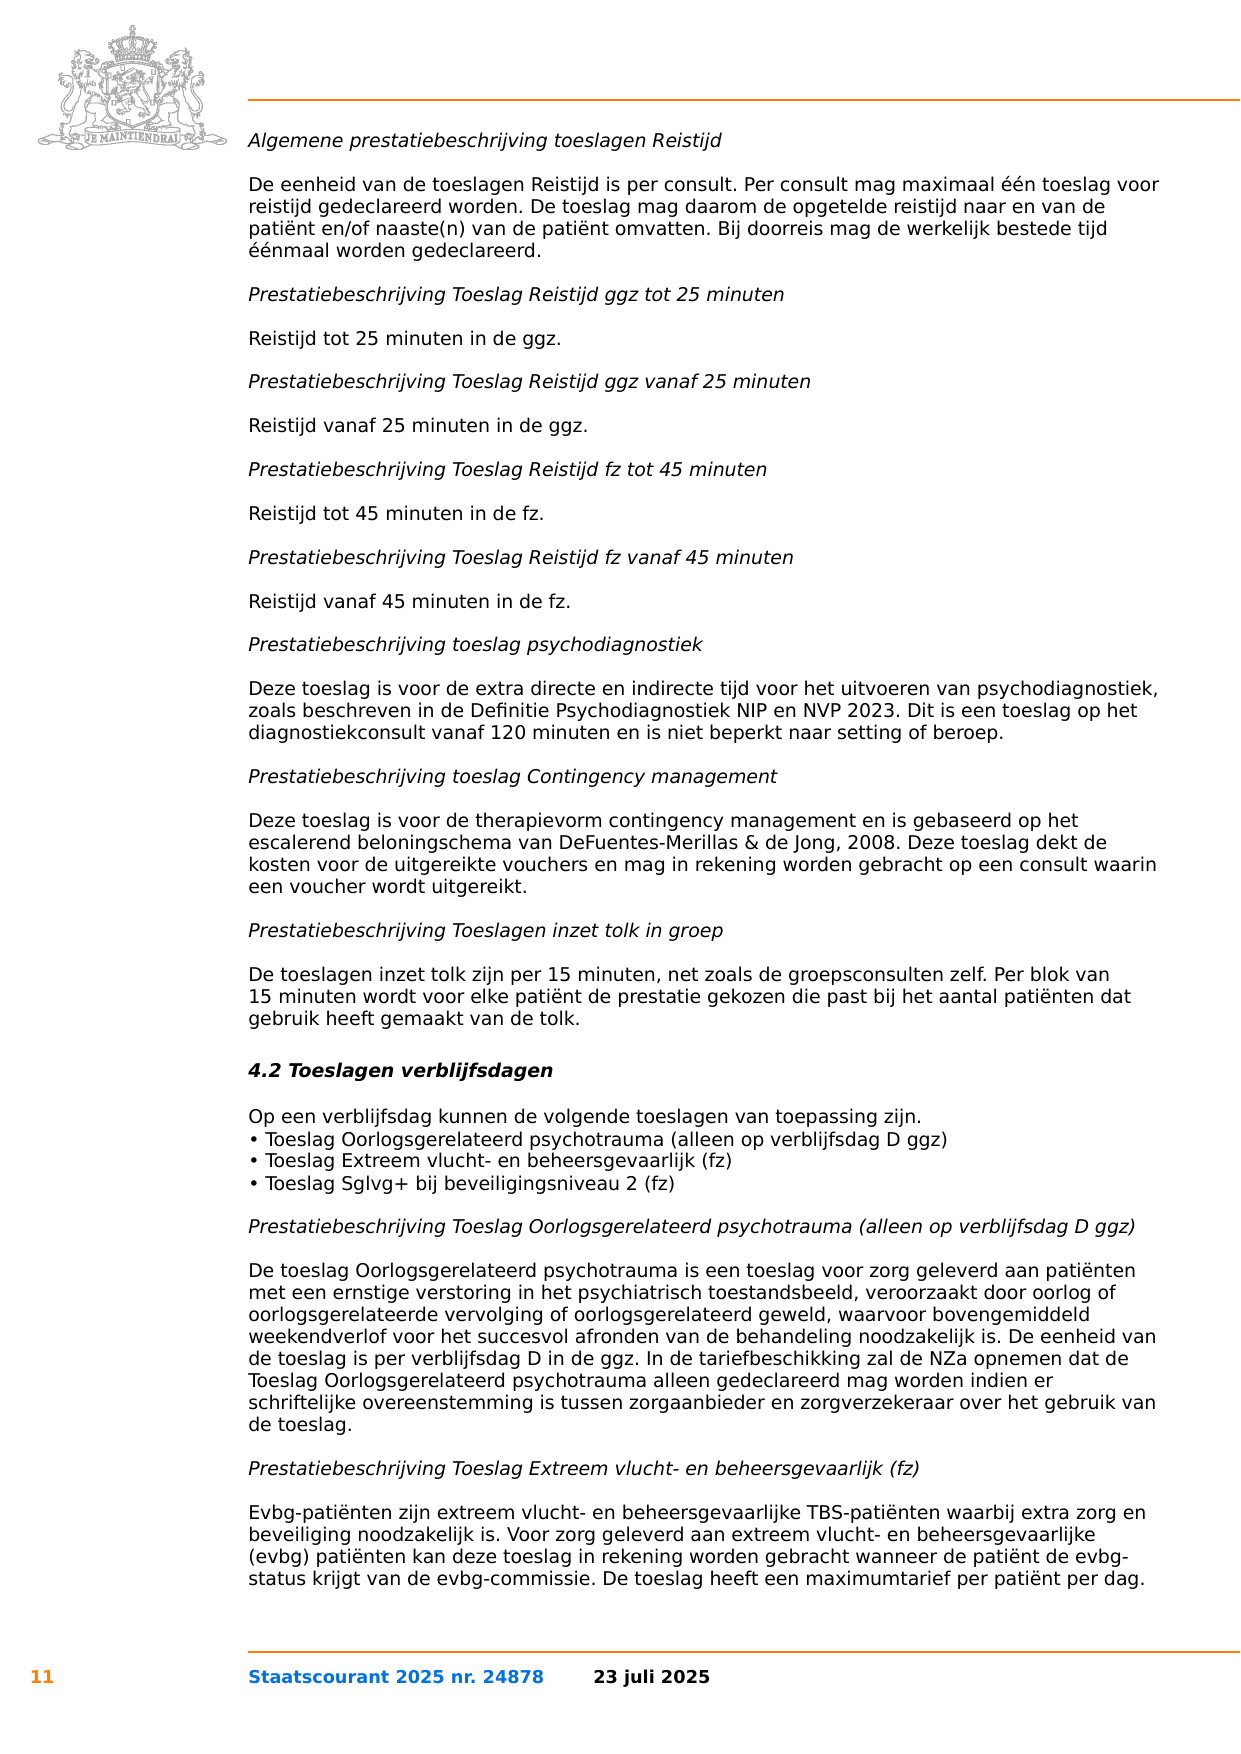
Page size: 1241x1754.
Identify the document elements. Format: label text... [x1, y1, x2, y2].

subtitle Prestatiebeschrijving Toeslag Reistijd ggz tot 25 minuten [248, 283, 1163, 306]
text Reistijd vanaf 45 minuten in de fz. [248, 591, 1163, 612]
text Reistijd tot 45 minuten in de fz. [248, 503, 1163, 525]
text • Toeslag Oorlogsgerelateerd psychotrauma (alleen op verblijfsdag D ggz) [248, 1128, 1163, 1150]
text Reistijd vanaf 25 minuten in de ggz. [248, 415, 1163, 437]
text Deze toeslag is voor de extra directe en indirecte tijd voor het uitvoeren van psychodiagnostiek, zoals beschreven in de Definitie Psychodiagnostiek NIP en NVP 2023. Dit is een toeslag op het diagnostiekconsult vanaf 120 minuten en is niet beperkt naar setting of beroep. [248, 678, 1163, 744]
subtitle Prestatiebeschrijving toeslag psychodiagnostiek [248, 634, 1163, 656]
subtitle Prestatiebeschrijving Toeslag Oorlogsgerelateerd psychotrauma (alleen op verblijfsdag D ggz) [248, 1216, 1163, 1238]
text Deze toeslag is voor de therapievorm contingency management en is gebaseerd op het escalerend beloningschema van DeFuentes-Merillas & de Jong, 2008. Deze toeslag dekt de kosten voor de uitgereikte vouchers en mag in rekening worden gebracht op een consult waarin een voucher wordt uitgereikt. [248, 810, 1163, 898]
text • Toeslag Sglvg+ bij beveiligingsniveau 2 (fz) [248, 1172, 1163, 1194]
subtitle Algemene prestatiebeschrijving toeslagen Reistijd [248, 130, 1163, 152]
text De toeslagen inzet tolk zijn per 15 minuten, net zoals de groepsconsulten zelf. Per blok van 15 minuten wordt voor elke patiënt de prestatie gekozen die past bij het aantal patiënten dat gebruik heeft gemaakt van de tolk. [248, 963, 1163, 1029]
subtitle Prestatiebeschrijving Toeslag Reistijd fz tot 45 minuten [248, 459, 1163, 481]
subtitle Prestatiebeschrijving Toeslag Reistijd fz vanaf 45 minuten [248, 547, 1163, 569]
text De eenheid van de toeslagen Reistijd is per consult. Per consult mag maximaal één toeslag voor reistijd gedeclareerd worden. De toeslag mag daarom de opgetelde reistijd naar en van de patiënt en/of naaste(n) van de patiënt omvatten. Bij doorreis mag de werkelijk bestede tijd éénmaal worden gedeclareerd. [248, 174, 1163, 262]
subtitle Prestatiebeschrijving Toeslagen inzet tolk in groep [248, 920, 1163, 942]
text Evbg-patiënten zijn extreem vlucht- en beheersgevaarlijke TBS-patiënten waarbij extra zorg en beveiliging noodzakelijk is. Voor zorg geleverd aan extreem vlucht- en beheersgevaarlijke (evbg) patiënten kan deze toeslag in rekening worden gebracht wanneer de patiënt de evbg-status krijgt van de evbg-commissie. De toeslag heeft een maximumtarief per patiënt per dag. [248, 1502, 1163, 1589]
subtitle Prestatiebeschrijving Toeslag Reistijd ggz vanaf 25 minuten [248, 371, 1163, 393]
text • Toeslag Extreem vlucht- en beheersgevaarlijk (fz) [248, 1150, 1163, 1172]
subtitle 4.2 Toeslagen verblijfsdagen [248, 1059, 1163, 1081]
text Reistijd tot 25 minuten in de ggz. [248, 327, 1163, 349]
subtitle Prestatiebeschrijving toeslag Contingency management [248, 766, 1163, 788]
picture [38, 25, 227, 150]
text Op een verblijfsdag kunnen de volgende toeslagen van toepassing zijn. [248, 1106, 1163, 1128]
text De toeslag Oorlogsgerelateerd psychotrauma is een toeslag voor zorg geleverd aan patiënten met een ernstige verstoring in het psychiatrisch toestandsbeeld, veroorzaakt door oorlog of oorlogsgerelateerde vervolging of oorlogsgerelateerd geweld, waarvoor bovengemiddeld weekendverlof voor het succesvol afronden van de behandeling noodzakelijk is. De eenheid van de toeslag is per verblijfsdag D in de ggz. In de tariefbeschikking zal de NZa opnemen dat de Toeslag Oorlogsgerelateerd psychotrauma alleen gedeclareerd mag worden indien er schriftelijke overeenstemming is tussen zorgaanbieder en zorgverzekeraar over het gebruik van de toeslag. [248, 1260, 1163, 1436]
subtitle Prestatiebeschrijving Toeslag Extreem vlucht- en beheersgevaarlijk (fz) [248, 1458, 1163, 1480]
